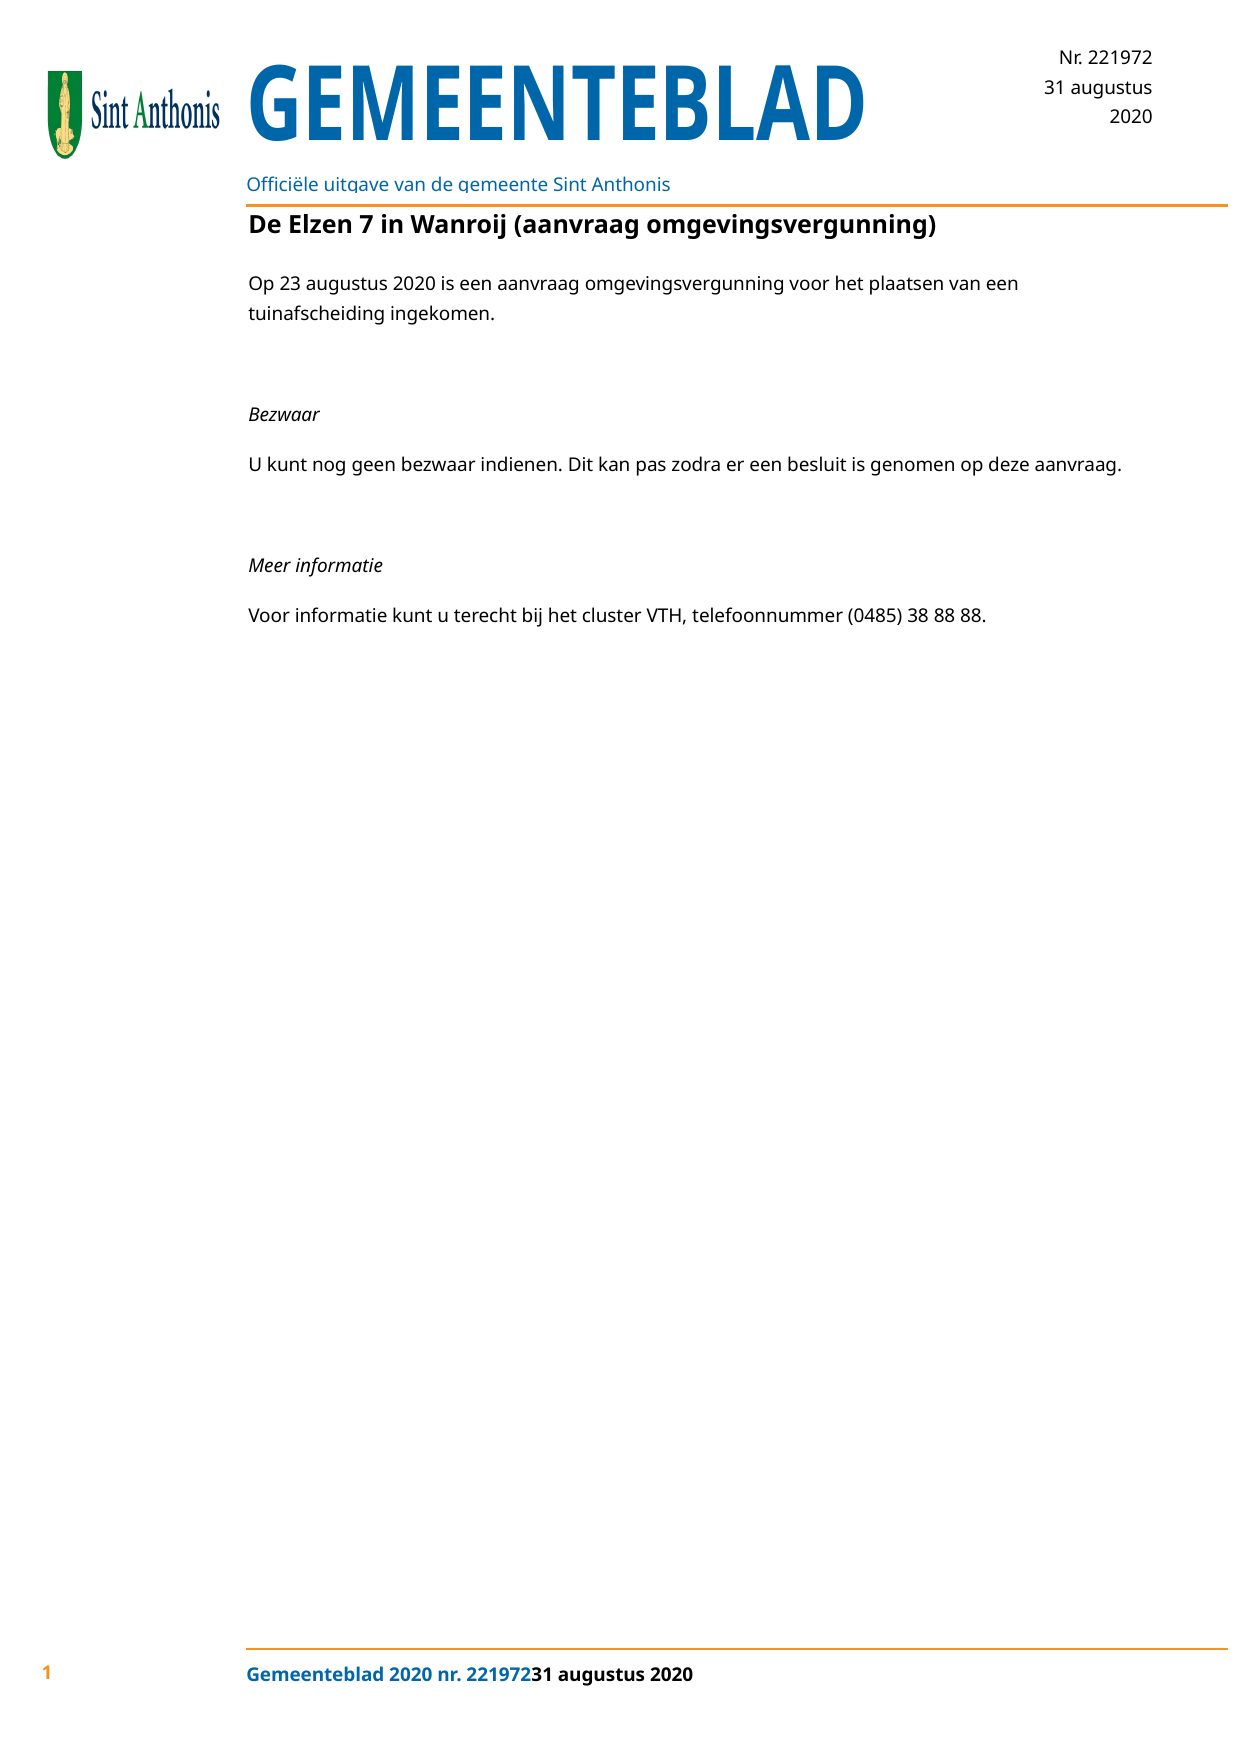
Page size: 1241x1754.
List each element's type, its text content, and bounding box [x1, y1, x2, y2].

text De Elzen 7 in Wanroij (aanvraag omgevingsvergunning) [248, 207, 1152, 241]
text U kunt nog geen bezwaar indienen. Dit kan pas zodra er een besluit is genomen op deze aanvraag. [248, 451, 1152, 477]
text Op 23 augustus 2020 is een aanvraag omgevingsvergunning voor het plaatsen van een tuinafscheiding ingekomen. [248, 270, 1152, 326]
text Bezwaar [248, 401, 1152, 426]
text Voor informatie kunt u terecht bij het cluster VTH, telefoonnummer (0485) 38 88 88. [248, 602, 1152, 628]
text Meer informatie [248, 552, 1152, 578]
picture [41, 47, 231, 172]
